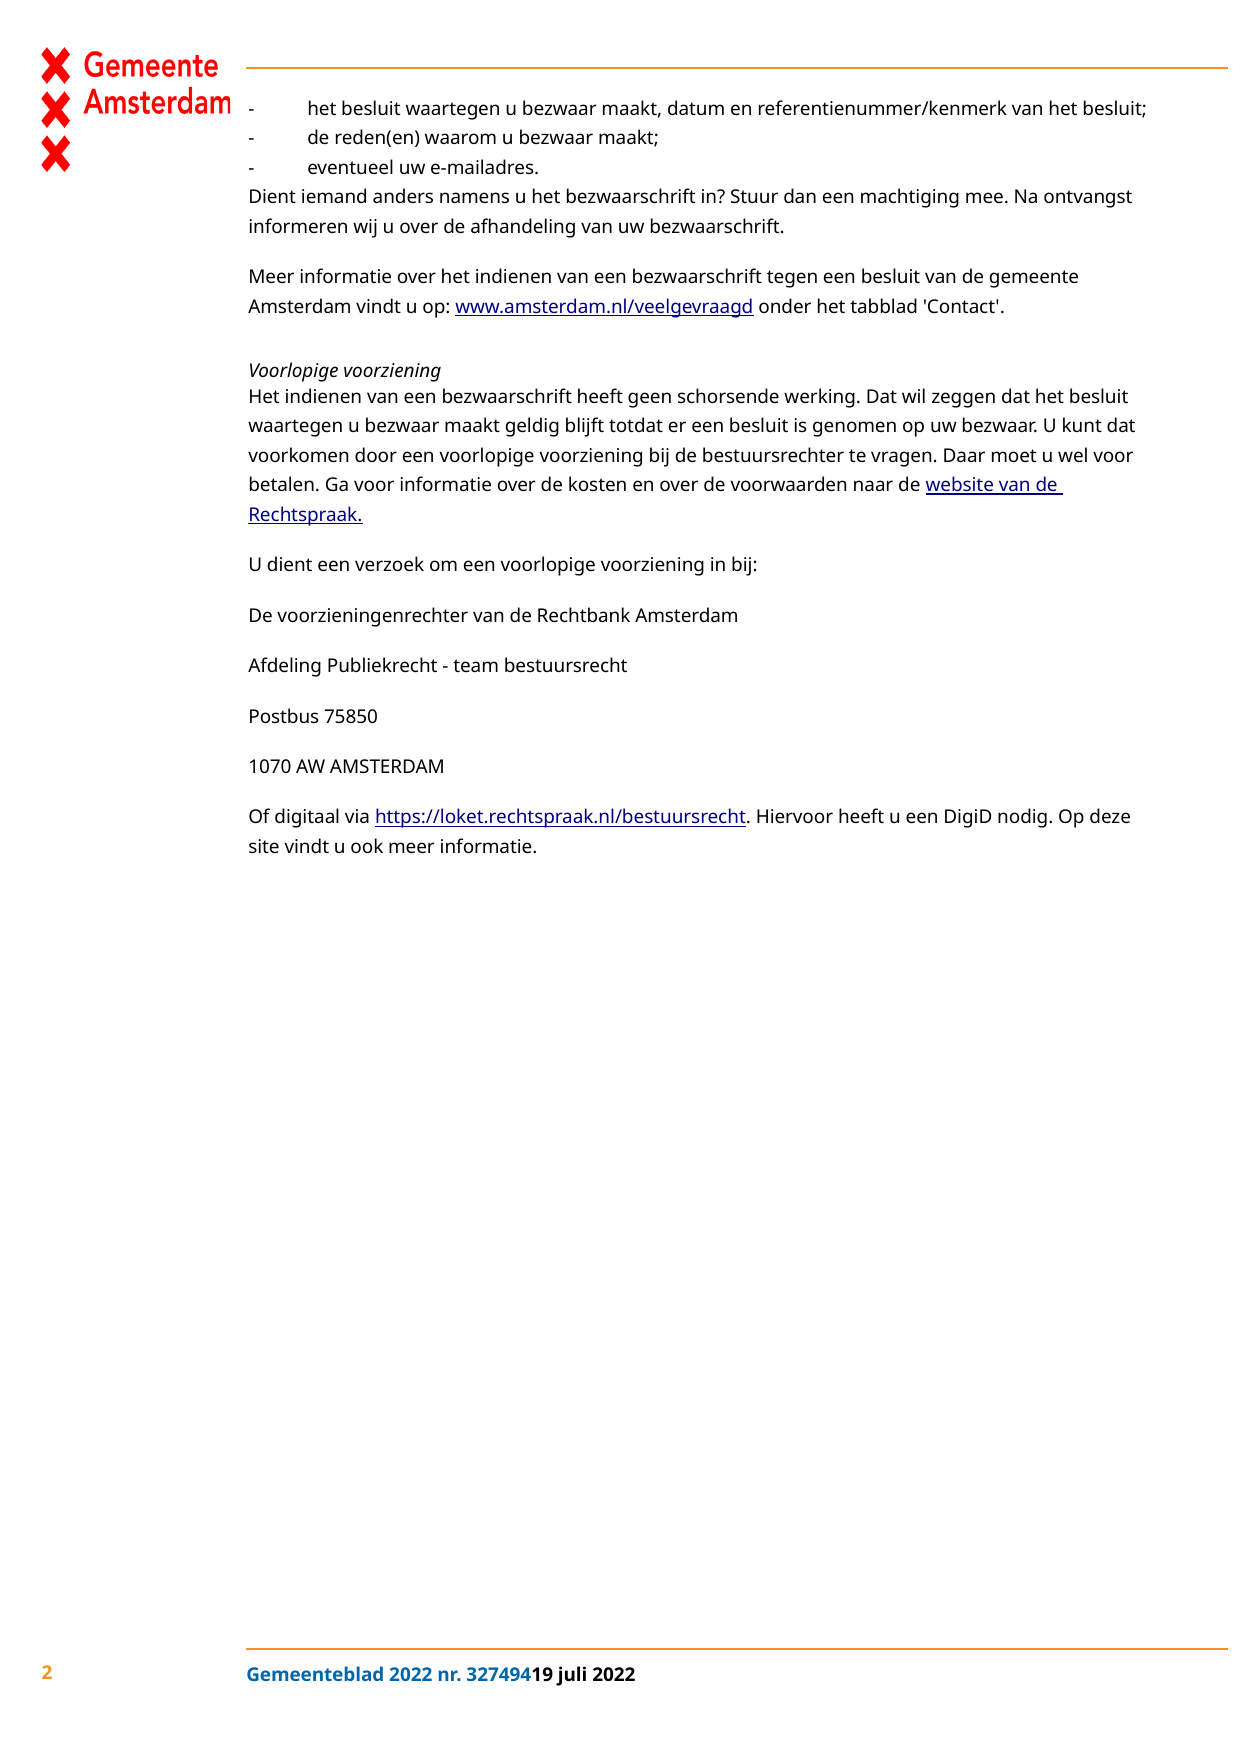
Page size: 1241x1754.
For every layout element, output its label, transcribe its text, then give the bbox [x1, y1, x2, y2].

text U dient een verzoek om een voorlopige voorziening in bij: [248, 552, 1152, 577]
text Voorlopige voorziening [248, 357, 1152, 383]
text Afdeling Publiekrecht - team bestuursrecht [248, 652, 1152, 678]
text De voorzieningenrechter van de Rechtbank Amsterdam [248, 602, 1152, 628]
list eventueel uw e-mailadres. [248, 154, 1152, 180]
list het besluit waartegen u bezwaar maakt, datum en referentienummer/kenmerk van het besluit; [248, 95, 1152, 121]
text Dient iemand anders namens u het bezwaarschrift in? Stuur dan een machtiging mee. Na ontvangst informeren wij u over de afhandeling van uw bezwaarschrift. [248, 183, 1152, 239]
text Of digitaal via https://loket.rechtspraak.nl/bestuursrecht. Hiervoor heeft u een DigiD nodig. Op deze site vindt u ook meer informatie. [248, 804, 1152, 859]
text Postbus 75850 [248, 703, 1152, 728]
text Meer informatie over het indienen van een bezwaarschrift tegen een besluit van de gemeente Amsterdam vindt u op: www.amsterdam.nl/veelgevraagd onder het tabblad 'Contact'. [248, 263, 1152, 319]
text 1070 AW AMSTERDAM [248, 753, 1152, 779]
text Het indienen van een bezwaarschrift heeft geen schorsende werking. Dat wil zeggen dat het besluit waartegen u bezwaar maakt geldig blijft totdat er een besluit is genomen op uw bezwaar. U kunt dat voorkomen door een voorlopige voorziening bij de bestuursrechter te vragen. Daar moet u wel voor betalen. Ga voor informatie over de kosten en over de voorwaarden naar de website van de Rechtspraak. [248, 383, 1152, 527]
list de reden(en) waarom u bezwaar maakt; [248, 124, 1152, 150]
picture [41, 47, 231, 172]
